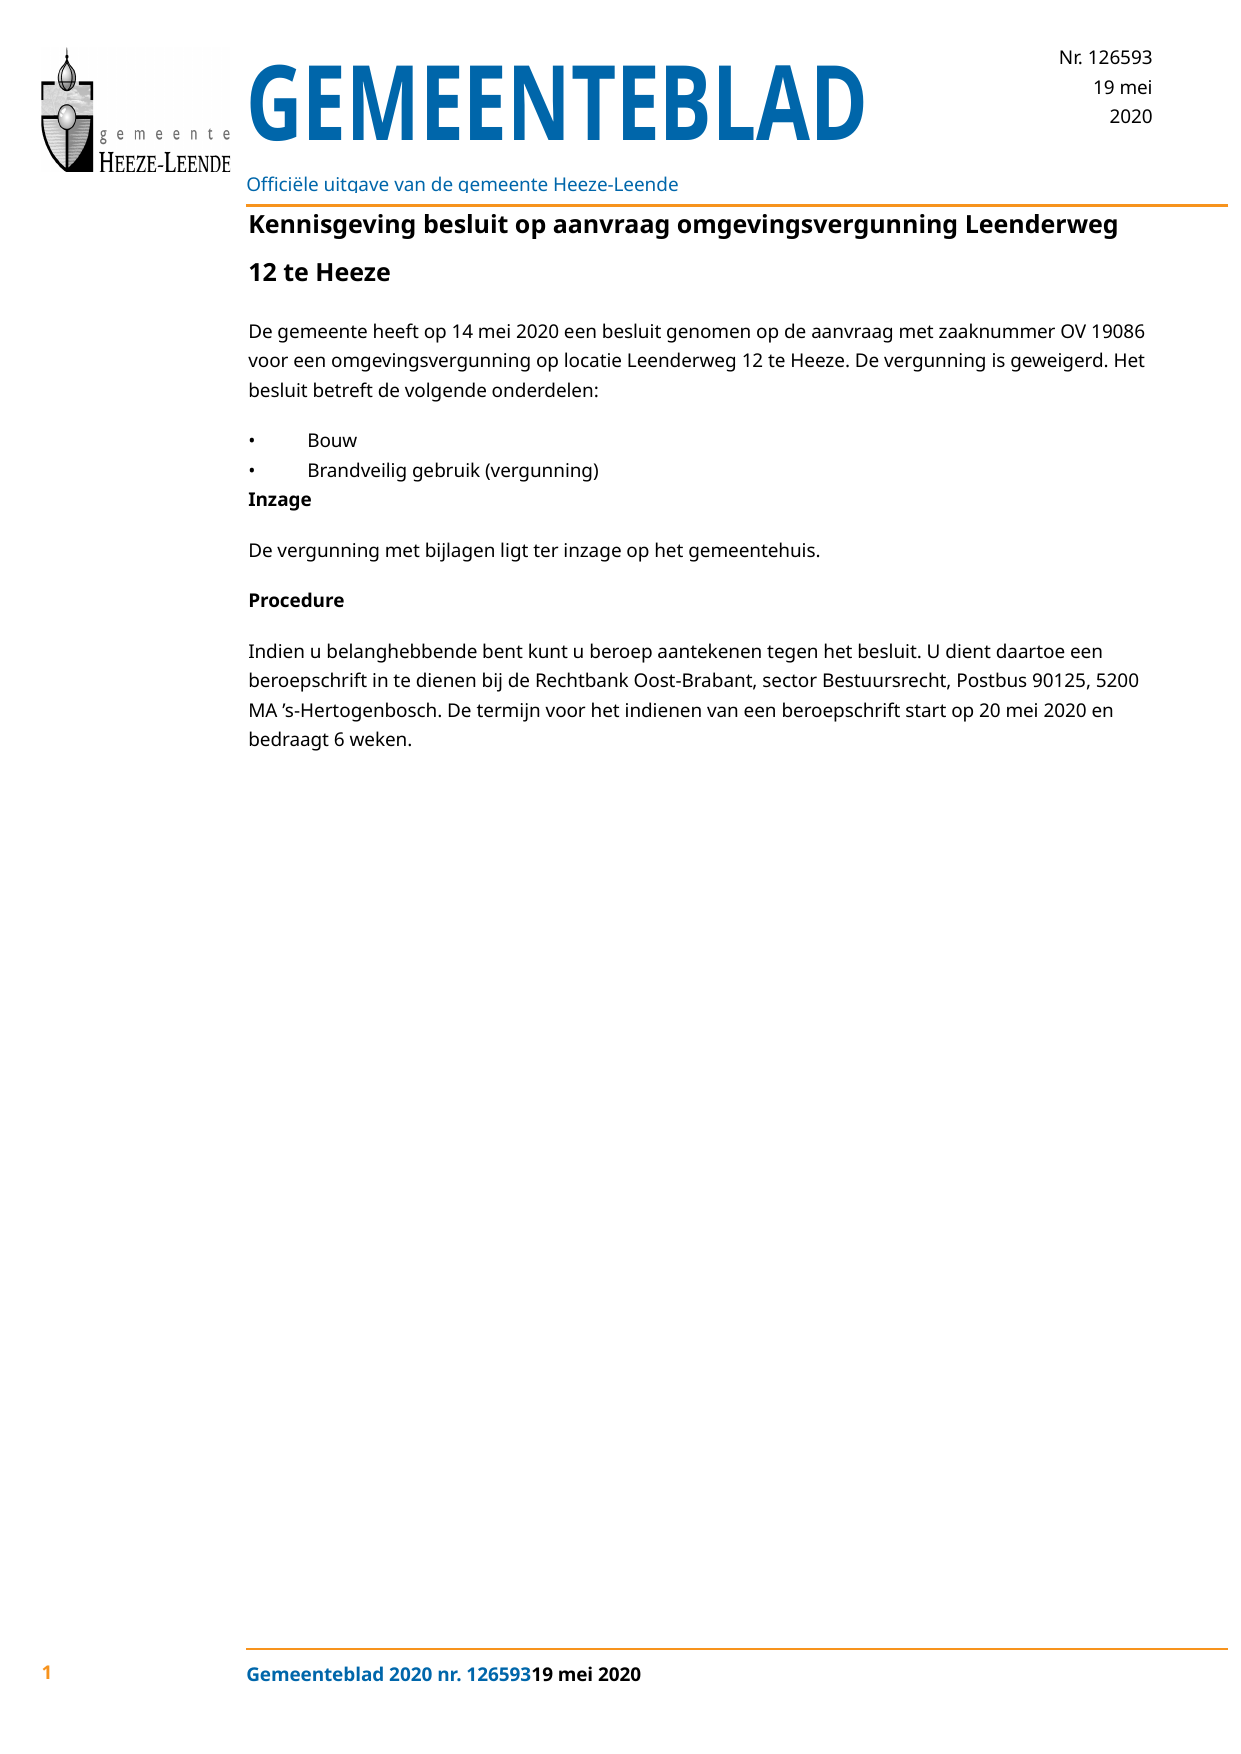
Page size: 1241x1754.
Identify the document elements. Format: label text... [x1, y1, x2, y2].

text Kennisgeving besluit op aanvraag omgevingsvergunning Leenderweg 12 te Heeze [248, 207, 1152, 288]
list Brandveilig gebruik (vergunning) [248, 457, 1152, 483]
list Bouw [248, 427, 1152, 453]
text Inzage [248, 487, 1152, 512]
text Indien u belanghebbende bent kunt u beroep aantekenen tegen het besluit. U dient daartoe een beroepschrift in te dienen bij de Rechtbank Oost-Brabant, sector Bestuursrecht, Postbus 90125, 5200 MA ’s-Hertogenbosch. De termijn voor het indienen van een beroepschrift start op 20 mei 2020 en bedraagt 6 weken. [248, 638, 1152, 752]
picture [41, 47, 231, 172]
text Procedure [248, 587, 1152, 613]
text De vergunning met bijlagen ligt ter inzage op het gemeentehuis. [248, 537, 1152, 563]
text De gemeente heeft op 14 mei 2020 een besluit genomen op de aanvraag met zaaknummer OV 19086 voor een omgevingsvergunning op locatie Leenderweg 12 te Heeze. De vergunning is geweigerd. Het besluit betreft de volgende onderdelen: [248, 318, 1152, 403]
